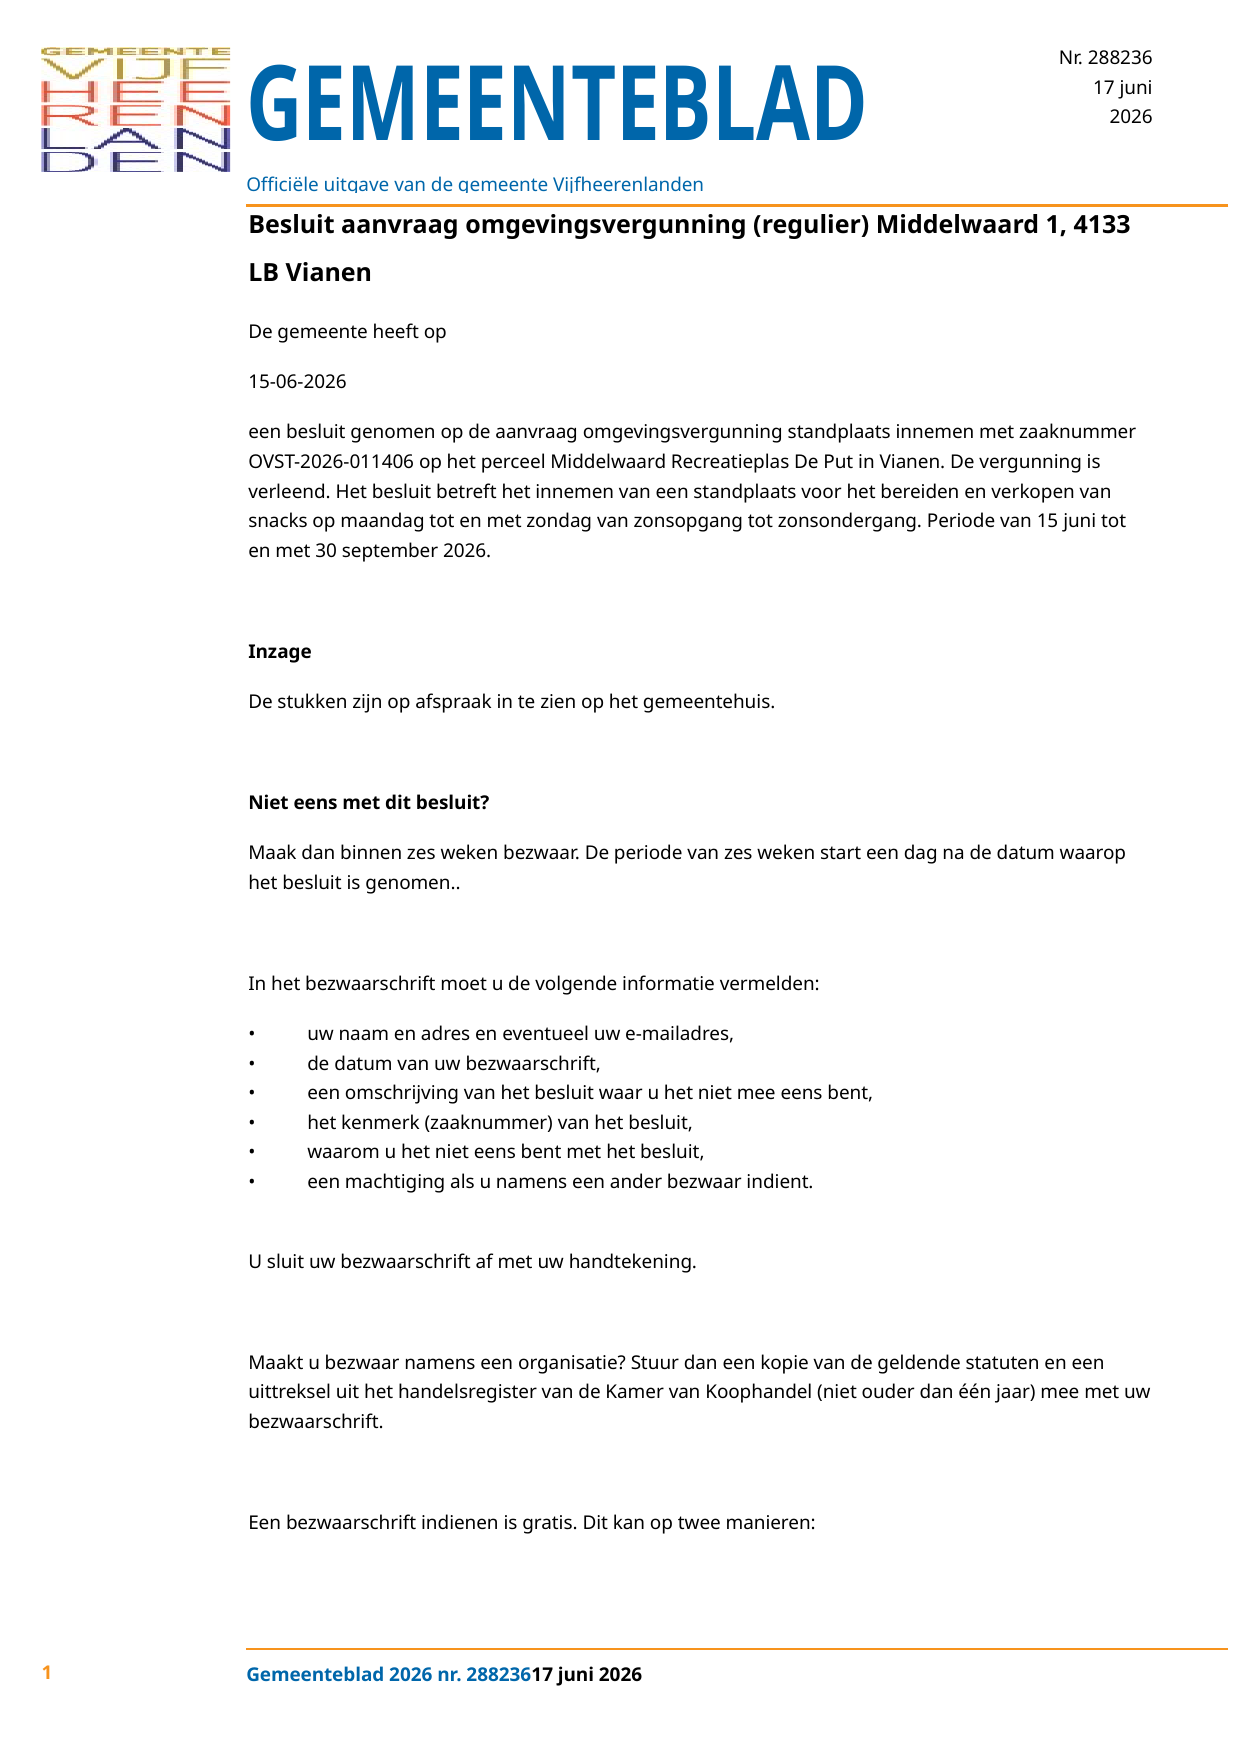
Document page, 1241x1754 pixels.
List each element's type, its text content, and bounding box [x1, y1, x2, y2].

text In het bezwaarschrift moet u de volgende informatie vermelden: [248, 970, 1152, 996]
list uw naam en adres en eventueel uw e-mailadres, [248, 1020, 1152, 1046]
list de datum van uw bezwaarschrift, [248, 1050, 1152, 1076]
text Niet eens met dit besluit? [248, 789, 1152, 815]
text De gemeente heeft op [248, 318, 1152, 344]
text Besluit aanvraag omgevingsvergunning (regulier) Middelwaard 1, 4133 LB Vianen [248, 207, 1152, 288]
text U sluit uw bezwaarschrift af met uw handtekening. [248, 1248, 1152, 1274]
list een machtiging als u namens een ander bezwaar indient. [248, 1168, 1152, 1194]
list het kenmerk (zaaknummer) van het besluit, [248, 1109, 1152, 1135]
picture [41, 47, 231, 172]
list waarom u het niet eens bent met het besluit, [248, 1139, 1152, 1164]
text een besluit genomen op de aanvraag omgevingsvergunning standplaats innemen met zaaknummer OVST-2026-011406 op het perceel Middelwaard Recreatieplas De Put in Vianen. De vergunning is verleend. Het besluit betreft het innemen van een standplaats voor het bereiden en verkopen van snacks op maandag tot en met zondag van zonsopgang tot zonsondergang. Periode van 15 juni tot en met 30 september 2026. [248, 419, 1152, 563]
text Een bezwaarschrift indienen is gratis. Dit kan op twee manieren: [248, 1509, 1152, 1535]
text Inzage [248, 638, 1152, 664]
text De stukken zijn op afspraak in te zien op het gemeentehuis. [248, 688, 1152, 714]
text 15-06-2026 [248, 368, 1152, 394]
list een omschrijving van het besluit waar u het niet mee eens bent, [248, 1079, 1152, 1105]
text Maak dan binnen zes weken bezwaar. De periode van zes weken start een dag na de datum waarop het besluit is genomen.. [248, 839, 1152, 895]
text Maakt u bezwaar namens een organisatie? Stuur dan een kopie van de geldende statuten en een uittreksel uit het handelsregister van de Kamer van Koophandel (niet ouder dan één jaar) mee met uw bezwaarschrift. [248, 1349, 1152, 1434]
